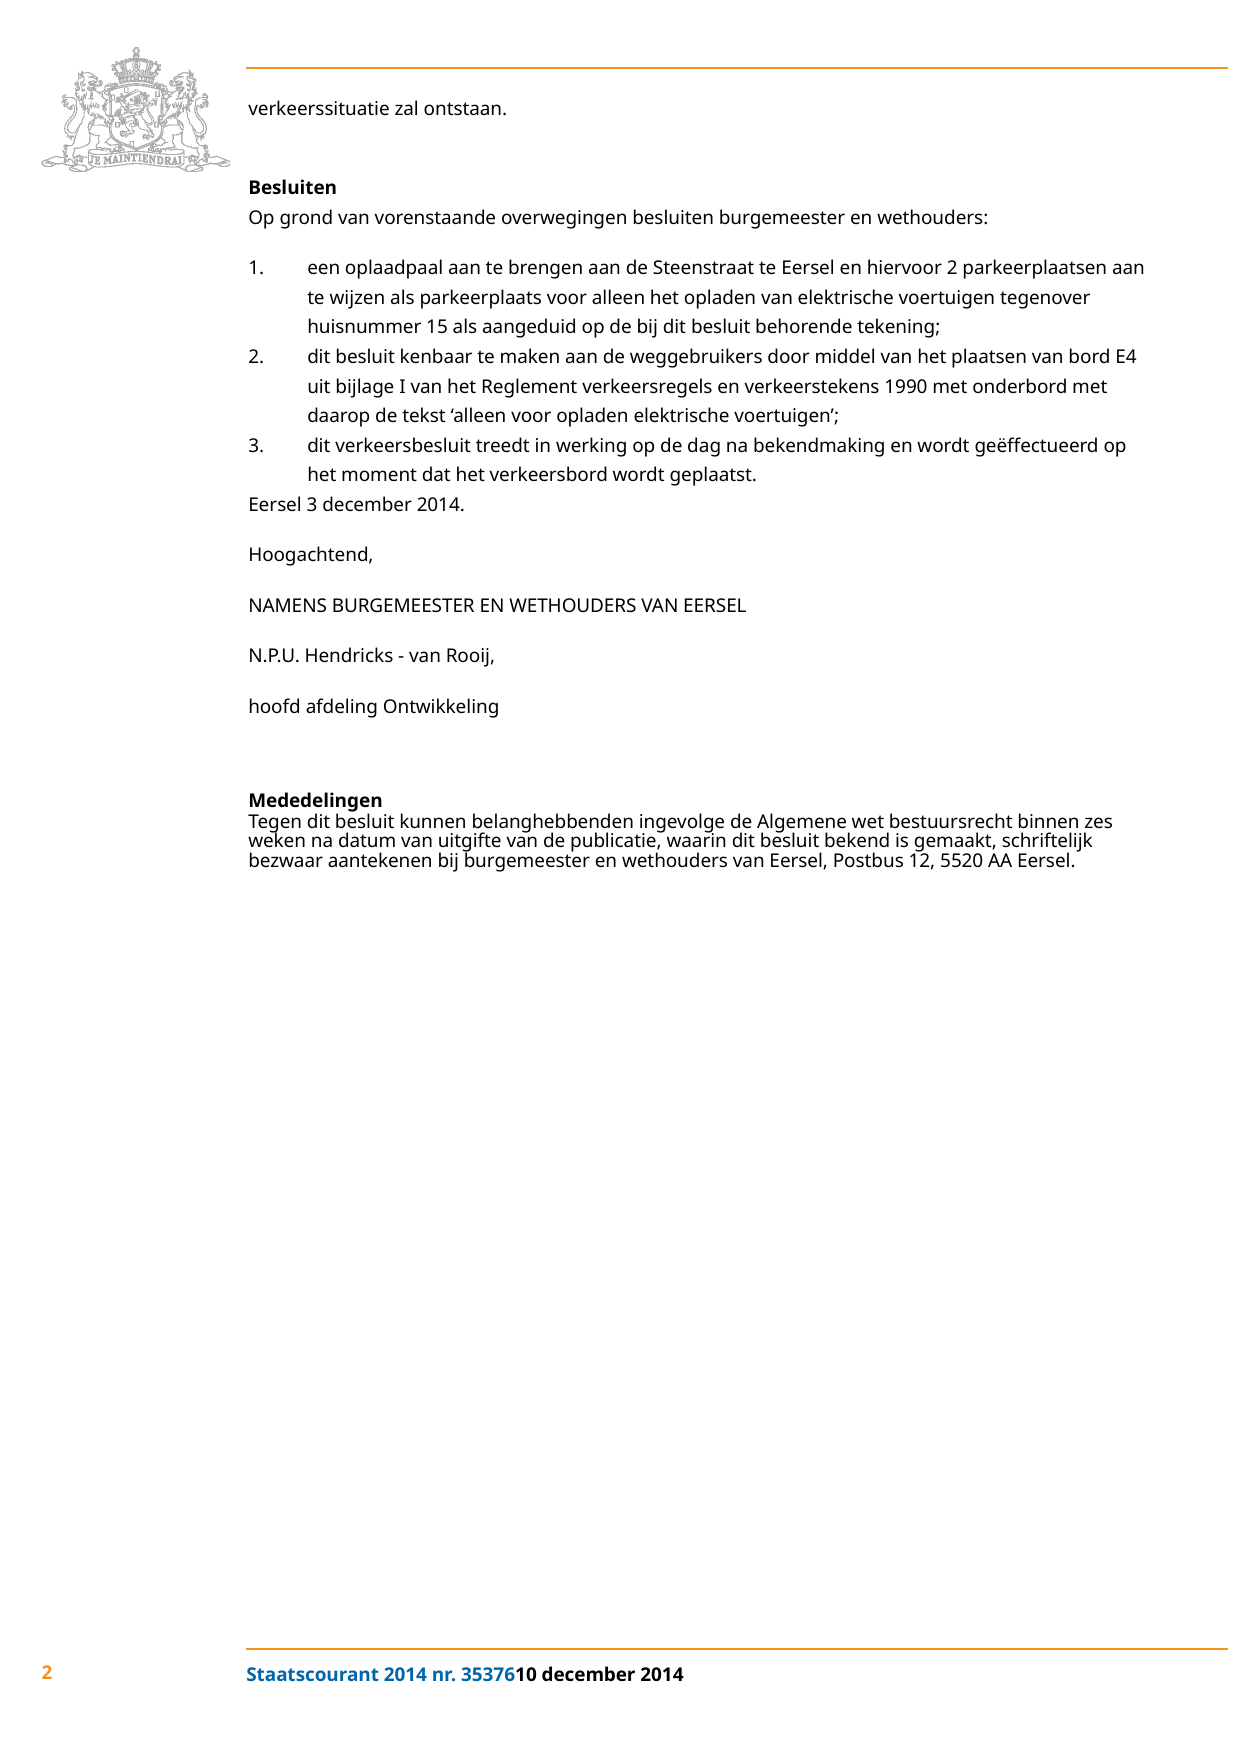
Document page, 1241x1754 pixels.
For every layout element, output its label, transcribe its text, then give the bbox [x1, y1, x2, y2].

list dit verkeersbesluit treedt in werking op de dag na bekendmaking en wordt geëffectueerd op het moment dat het verkeersbord wordt geplaatst. [248, 432, 1152, 487]
text NAMENS BURGEMEESTER EN WETHOUDERS VAN EERSEL [248, 592, 1152, 618]
text hoofd afdeling Ontwikkeling [248, 693, 1152, 719]
text N.P.U. Hendricks - van Rooij, [248, 642, 1152, 668]
text Besluiten [248, 174, 1152, 200]
text Eersel 3 december 2014. [248, 491, 1152, 517]
text Op grond van vorenstaande overwegingen besluiten burgemeester en wethouders: [248, 204, 1152, 230]
text verkeerssituatie zal ontstaan. [248, 95, 1152, 121]
list dit besluit kenbaar te maken aan de weggebruikers door middel van het plaatsen van bord E4 uit bijlage I van het Reglement verkeersregels en verkeerstekens 1990 met onderbord met daarop de tekst ‘alleen voor opladen elektrische voertuigen’; [248, 343, 1152, 428]
list een oplaadpaal aan te brengen aan de Steenstraat te Eersel en hiervoor 2 parkeerplaatsen aan te wijzen als parkeerplaats voor alleen het opladen van elektrische voertuigen tegenover huisnummer 15 als aangeduid op de bij dit besluit behorende tekening; [248, 254, 1152, 339]
text Mededelingen [248, 787, 1152, 813]
picture [41, 47, 231, 172]
text Hoogachtend, [248, 542, 1152, 567]
text Tegen dit besluit kunnen belanghebbenden ingevolge de Algemene wet bestuursrecht binnen zes weken na datum van uitgifte van de publicatie, waarin dit besluit bekend is gemaakt, schriftelijk bezwaar aantekenen bij burgemeester en wethouders van Eersel, Postbus 12, 5520 AA Eersel. [248, 813, 1152, 871]
